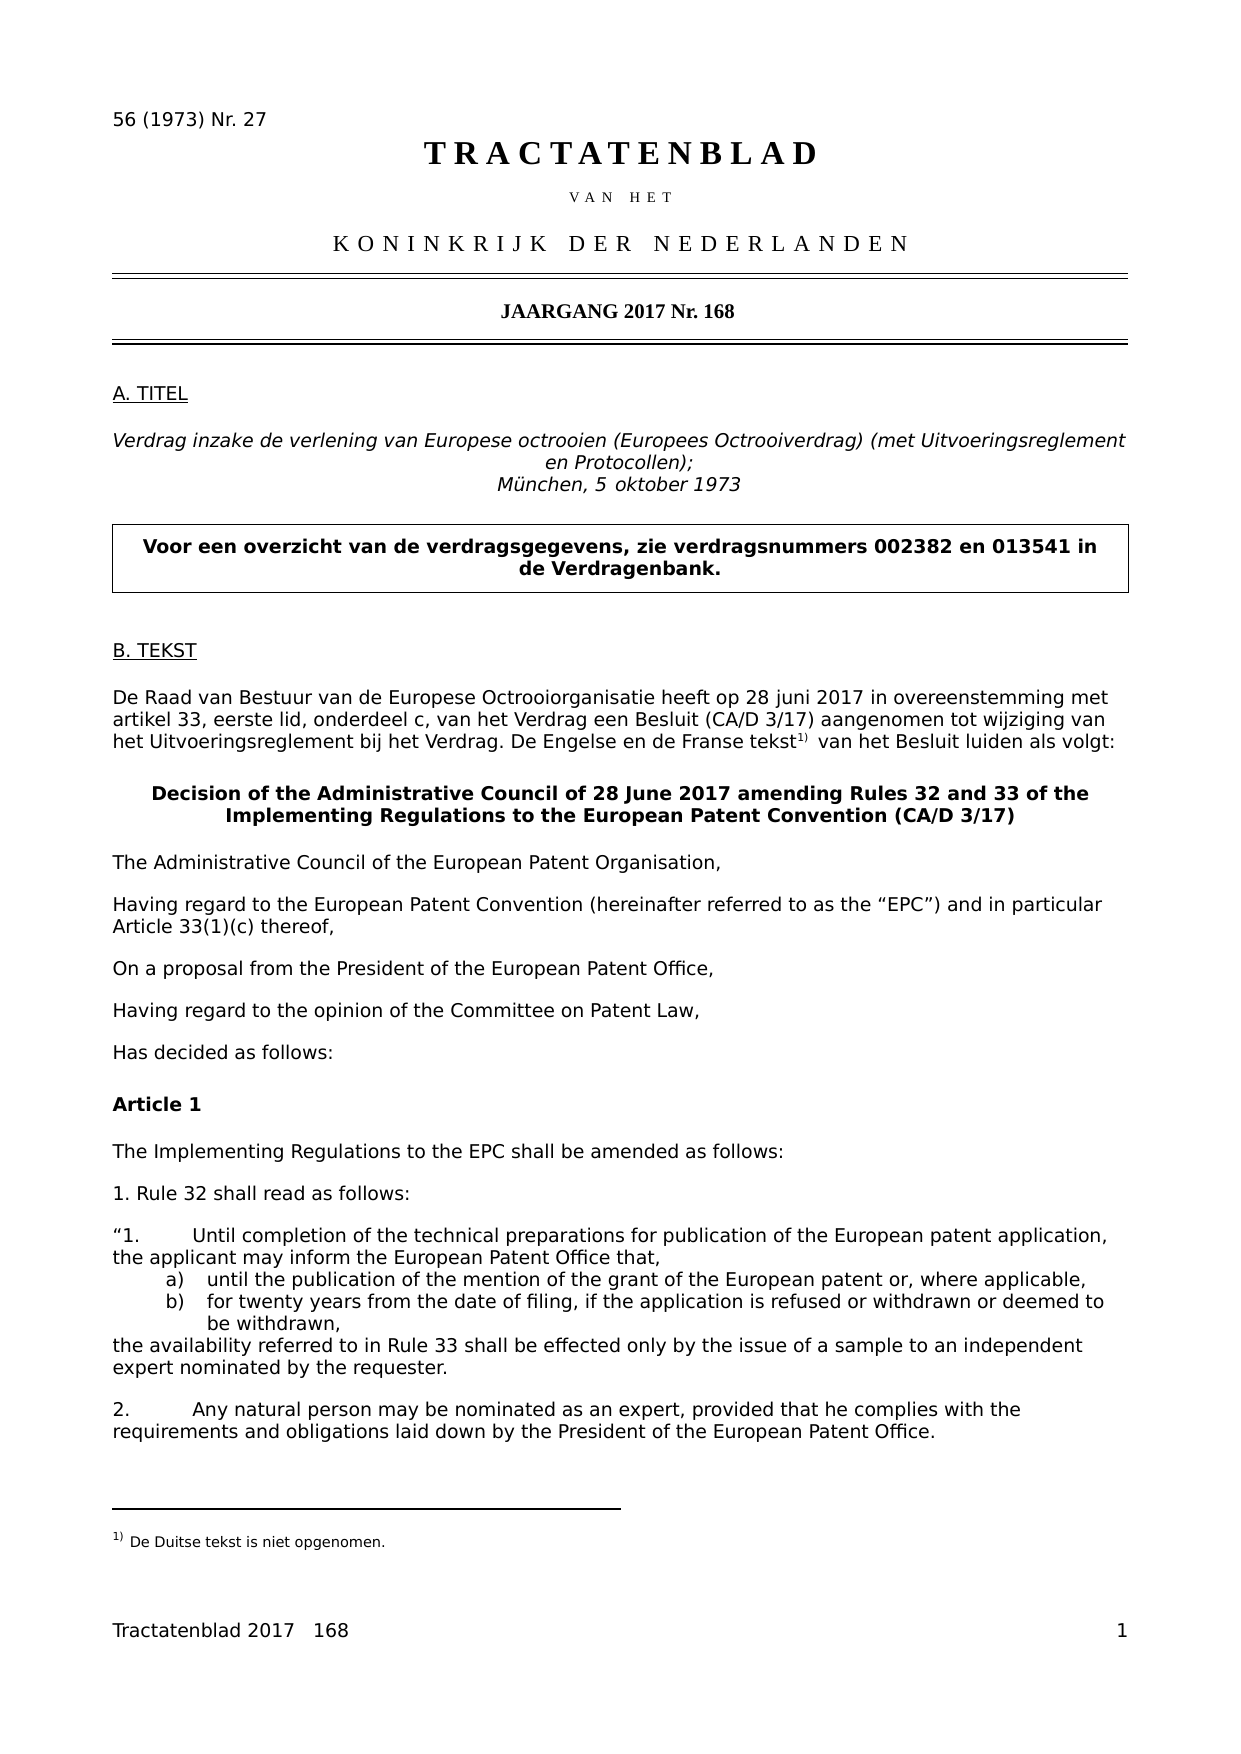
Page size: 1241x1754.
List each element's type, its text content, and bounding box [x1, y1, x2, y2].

text Verdrag inzake de verlening van Europese octrooien (Europees Octrooiverdrag) (met Uitvoeringsreglement en Protocollen); [112, 430, 1128, 474]
text The Administrative Council of the European Patent Organisation, [112, 852, 1128, 874]
text Having regard to the opinion of the Committee on Patent Law, [112, 1000, 1128, 1022]
subtitle Decision of the Administrative Council of 28 June 2017 amending Rules 32 and 33 of the Implementing Regulations to the European Patent Convention (CA/D 3/17) [112, 783, 1128, 827]
text JAARGANG 2017 Nr. 168 [112, 299, 1128, 323]
subtitle A. TITEL [112, 383, 1128, 405]
text TRACTATENBLAD [112, 133, 1128, 172]
text On a proposal from the President of the European Patent Office, [112, 958, 1128, 980]
text Has decided as follows: [112, 1042, 1128, 1064]
text Having regard to the European Patent Convention (hereinafter referred to as the “EPC”) and in particular Article 33(1)(c) thereof, [112, 894, 1128, 938]
text KONINKRIJK DER NEDERLANDEN [112, 229, 1128, 256]
text De Raad van Bestuur van de Europese Octrooiorganisatie heeft op 28 juni 2017 in overeenstemming met artikel 33, eerste lid, onderdeel c, van het Verdrag een Besluit (CA/D 3/17) aangenomen tot wijziging van het Uitvoeringsreglement bij het Verdrag. De Engelse en de Franse tekst van het Besluit luiden als volgt: [112, 687, 1128, 753]
text 2. Any natural person may be nominated as an expert, provided that he complies with the requirements and obligations laid down by the President of the European Patent Office. [112, 1399, 1128, 1443]
text De Duitse tekst is niet opgenomen. [112, 1530, 1128, 1552]
text “1. Until completion of the technical preparations for publication of the European patent application, the applicant may inform the European Patent Office that, [112, 1225, 1128, 1269]
text 1. Rule 32 shall read as follows: [112, 1183, 1128, 1205]
text the availability referred to in Rule 33 shall be effected only by the issue of a sample to an independent expert nominated by the requester. [112, 1335, 1128, 1379]
text b) for twenty years from the date of filing, if the application is refused or withdrawn or deemed to be withdrawn, [165, 1291, 1128, 1335]
text a) until the publication of the mention of the grant of the European patent or, where applicable, [165, 1269, 1128, 1291]
subtitle B. TEKST [112, 640, 1128, 662]
text VAN HET [112, 189, 1128, 206]
text München, 5 oktober 1973 [112, 474, 1128, 496]
text The Implementing Regulations to the EPC shall be amended as follows: [112, 1141, 1128, 1163]
subtitle Article 1 [112, 1094, 1128, 1116]
text 56 (1973) Nr. 27 [112, 109, 1128, 131]
